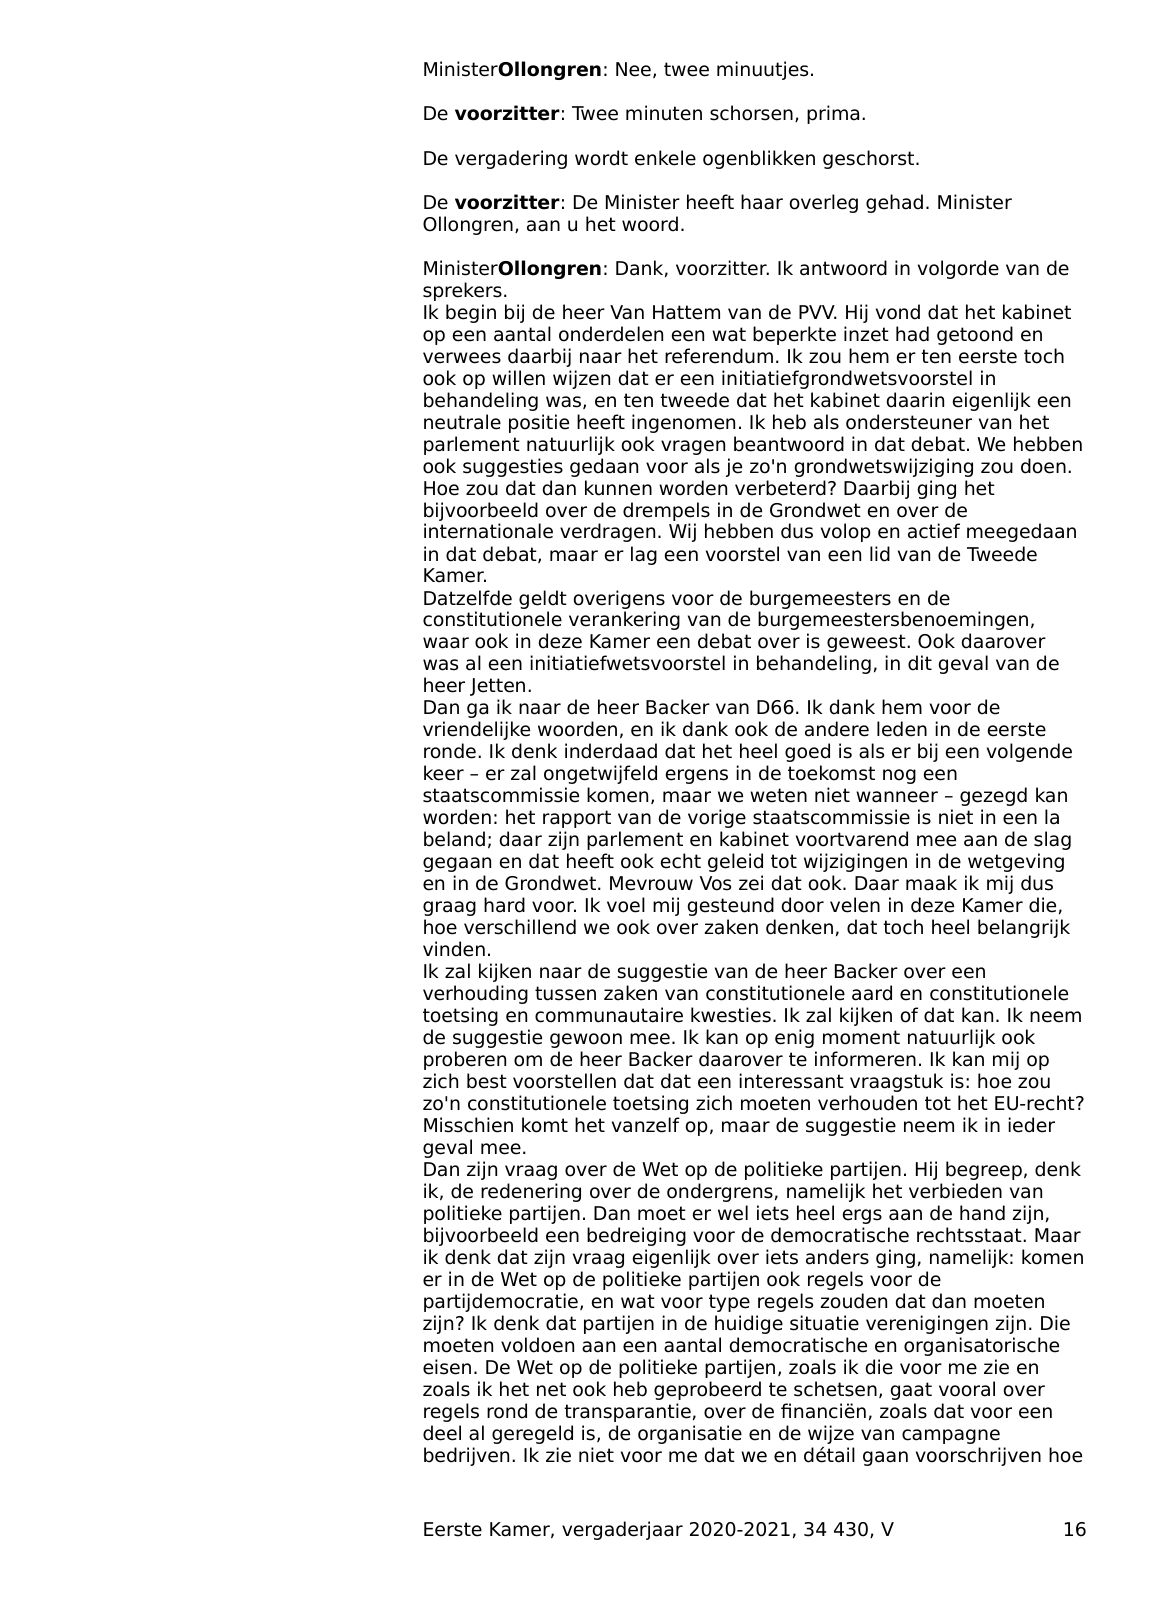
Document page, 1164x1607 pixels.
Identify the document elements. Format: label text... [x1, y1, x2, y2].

text Dan zijn vraag over de Wet op de politieke partijen. Hij begreep, denk ik, de redenering over de ondergrens, namelijk het verbieden van politieke partijen. Dan moet er wel iets heel ergs aan de hand zijn, bijvoorbeeld een bedreiging voor de democratische rechtsstaat. Maar ik denk dat zijn vraag eigenlijk over iets anders ging, namelijk: komen er in de Wet op de politieke partijen ook regels voor de partijdemocratie, en wat voor type regels zouden dat dan moeten zijn? Ik denk dat partijen in de huidige situatie verenigingen zijn. Die moeten voldoen aan een aantal democratische en organisatorische eisen. De Wet op de politieke partijen, zoals ik die voor me zie en zoals ik het net ook heb geprobeerd te schetsen, gaat vooral over regels rond de transparantie, over de financiën, zoals dat voor een deel al geregeld is, de organisatie en de wijze van campagne bedrijven. Ik zie niet voor me dat we en détail gaan voorschrijven hoe [422, 1159, 1087, 1467]
text De voorzitter: Twee minuten schorsen, prima. [422, 103, 1087, 125]
text Dan ga ik naar de heer Backer van D66. Ik dank hem voor de vriendelijke woorden, en ik dank ook de andere leden in de eerste ronde. Ik denk inderdaad dat het heel goed is als er bij een volgende keer – er zal ongetwijfeld ergens in de toekomst nog een staatscommissie komen, maar we weten niet wanneer – gezegd kan worden: het rapport van de vorige staatscommissie is niet in een la beland; daar zijn parlement en kabinet voortvarend mee aan de slag gegaan en dat heeft ook echt geleid tot wijzigingen in de wetgeving en in de Grondwet. Mevrouw Vos zei dat ook. Daar maak ik mij dus graag hard voor. Ik voel mij gesteund door velen in deze Kamer die, hoe verschillend we ook over zaken denken, dat toch heel belangrijk vinden. [422, 697, 1087, 961]
text MinisterOllongren: Nee, twee minuutjes. [422, 59, 1087, 81]
text Datzelfde geldt overigens voor de burgemeesters en de constitutionele verankering van de burgemeestersbenoemingen, waar ook in deze Kamer een debat over is geweest. Ook daarover was al een initiatiefwetsvoorstel in behandeling, in dit geval van de heer Jetten. [422, 587, 1087, 697]
text Ik zal kijken naar de suggestie van de heer Backer over een verhouding tussen zaken van constitutionele aard en constitutionele toetsing en communautaire kwesties. Ik zal kijken of dat kan. Ik neem de suggestie gewoon mee. Ik kan op enig moment natuurlijk ook proberen om de heer Backer daarover te informeren. Ik kan mij op zich best voorstellen dat dat een interessant vraagstuk is: hoe zou zo'n constitutionele toetsing zich moeten verhouden tot het EU-recht? Misschien komt het vanzelf op, maar de suggestie neem ik in ieder geval mee. [422, 961, 1087, 1159]
text De vergadering wordt enkele ogenblikken geschorst. [422, 147, 1087, 169]
text Ik begin bij de heer Van Hattem van de PVV. Hij vond dat het kabinet op een aantal onderdelen een wat beperkte inzet had getoond en verwees daarbij naar het referendum. Ik zou hem er ten eerste toch ook op willen wijzen dat er een initiatiefgrondwetsvoorstel in behandeling was, en ten tweede dat het kabinet daarin eigenlijk een neutrale positie heeft ingenomen. Ik heb als ondersteuner van het parlement natuurlijk ook vragen beantwoord in dat debat. We hebben ook suggesties gedaan voor als je zo'n grondwetswijziging zou doen. Hoe zou dat dan kunnen worden verbeterd? Daarbij ging het bijvoorbeeld over de drempels in de Grondwet en over de internationale verdragen. Wij hebben dus volop en actief meegedaan in dat debat, maar er lag een voorstel van een lid van de Tweede Kamer. [422, 302, 1087, 587]
text De voorzitter: De Minister heeft haar overleg gehad. Minister Ollongren, aan u het woord. [422, 192, 1087, 236]
text MinisterOllongren: Dank, voorzitter. Ik antwoord in volgorde van de sprekers. [422, 258, 1087, 302]
